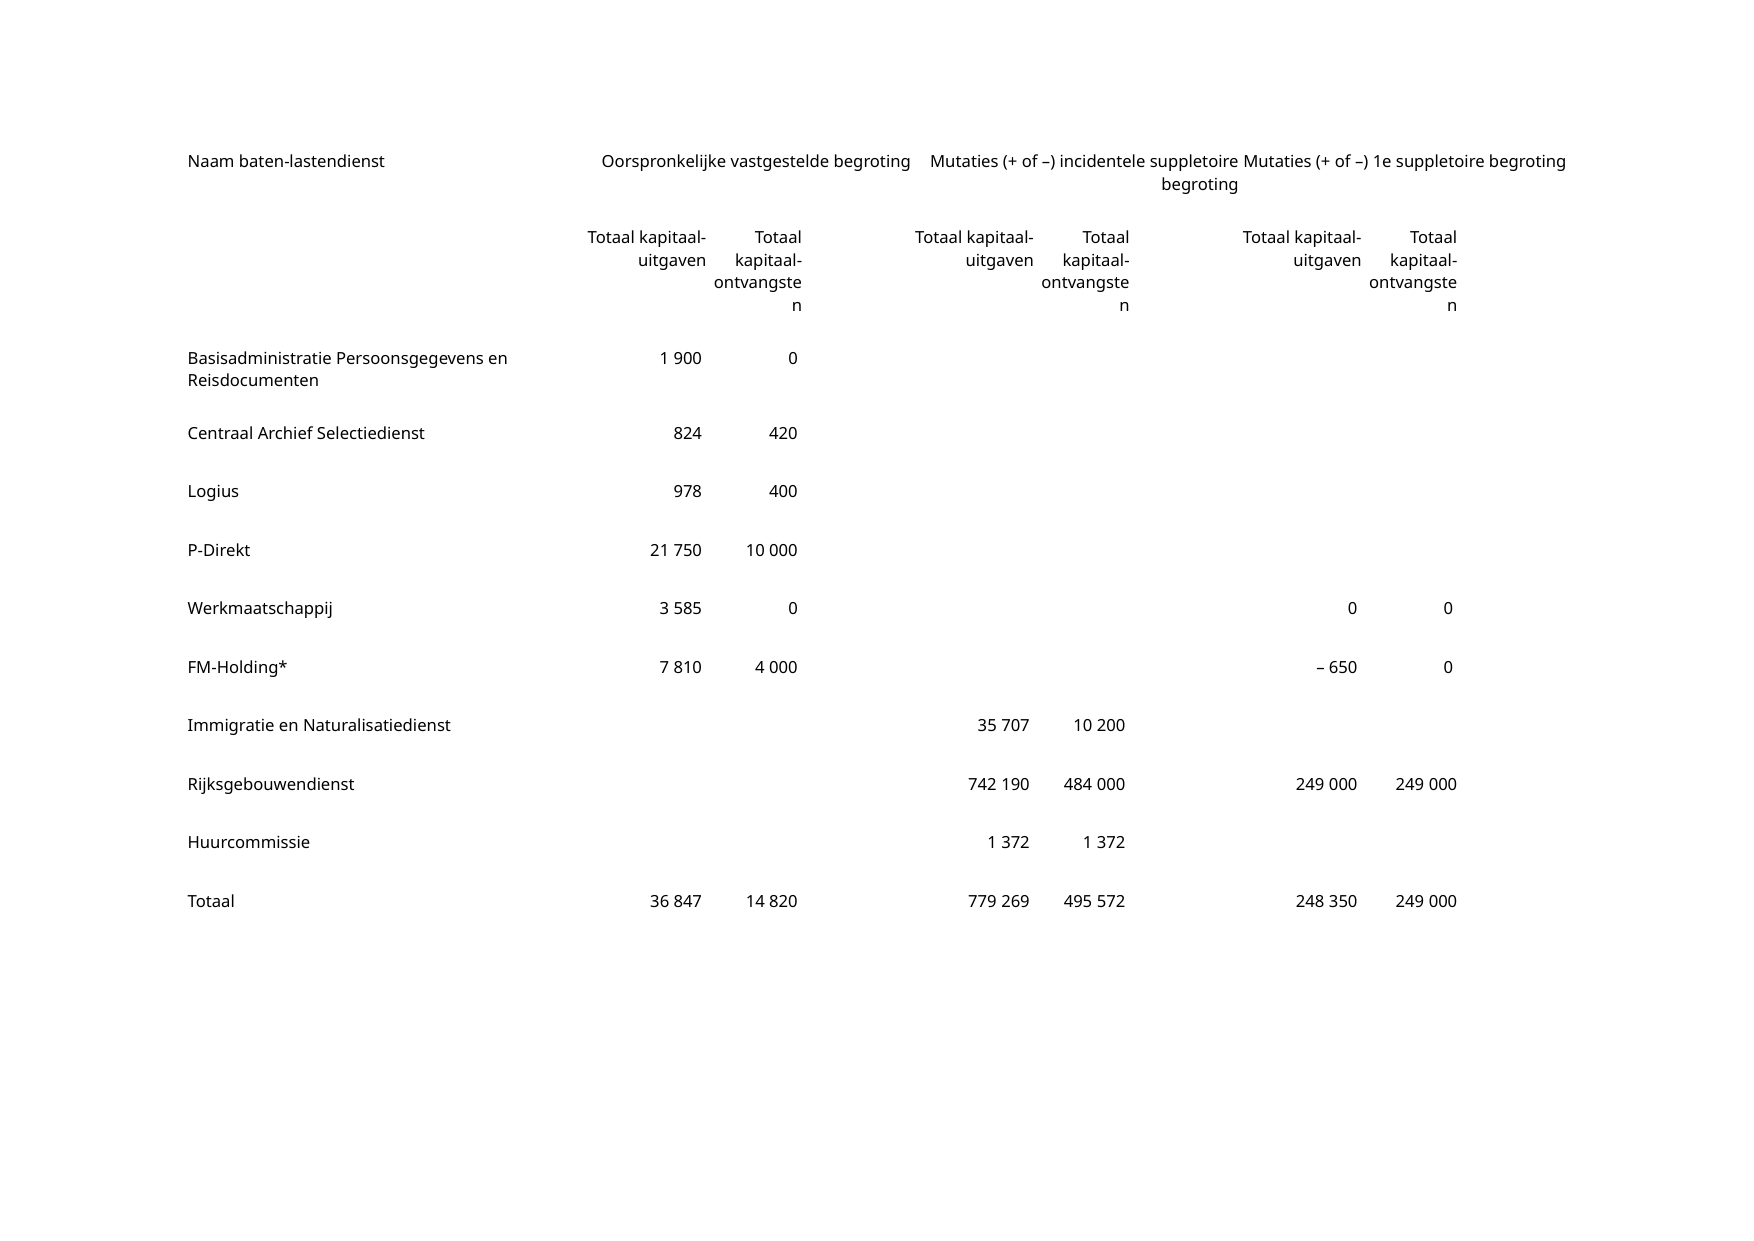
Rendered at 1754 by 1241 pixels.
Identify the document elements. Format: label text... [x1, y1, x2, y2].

table_cell [1239, 714, 1361, 772]
table_cell [1034, 422, 1129, 480]
table_cell [1129, 889, 1238, 948]
table_cell [1457, 480, 1566, 538]
table_cell – 650 [1239, 655, 1361, 714]
table_cell [1239, 831, 1361, 889]
table_cell 978 [583, 480, 706, 538]
table_cell [911, 597, 1034, 655]
table_cell Totaal kapitaal-uitgaven [911, 225, 1034, 346]
table_cell [802, 346, 911, 422]
table_cell 1 900 [583, 346, 706, 422]
table_cell [583, 831, 706, 889]
table_cell [1361, 480, 1457, 538]
table_cell [1457, 655, 1566, 714]
table_cell Basisadministratie Persoonsgegevens en Reisdocumenten [188, 346, 583, 422]
table_cell [911, 346, 1034, 422]
table_cell [1239, 346, 1361, 422]
table_cell [1129, 655, 1238, 714]
table_cell 400 [706, 480, 802, 538]
table_cell 4 000 [706, 655, 802, 714]
table_cell 10 200 [1034, 714, 1129, 772]
table_cell 249 000 [1239, 772, 1361, 831]
table_cell 3 585 [583, 597, 706, 655]
table_cell [583, 714, 706, 772]
table_cell 7 810 [583, 655, 706, 714]
table_cell Totaal [188, 889, 583, 948]
table_cell [1361, 346, 1457, 422]
table_cell 824 [583, 422, 706, 480]
table_cell [1034, 597, 1129, 655]
table_cell [1034, 480, 1129, 538]
table_cell [1457, 889, 1566, 948]
table_cell [802, 480, 911, 538]
table_cell 779 269 [911, 889, 1034, 948]
table_cell 248 350 [1239, 889, 1361, 948]
table_cell [802, 889, 911, 948]
table_cell 0 [706, 597, 802, 655]
table_cell 420 [706, 422, 802, 480]
table_cell [911, 539, 1034, 597]
table_header Oorspronkelijke vastgestelde begroting [583, 150, 911, 225]
table_cell 495 572 [1034, 889, 1129, 948]
table_cell [1361, 422, 1457, 480]
table_cell Totaal kapitaal-uitgaven [1239, 225, 1361, 346]
table_cell [706, 772, 802, 831]
table_cell 10 000 [706, 539, 802, 597]
table_cell [802, 422, 911, 480]
table_cell [1457, 539, 1566, 597]
table_cell 249 000 [1361, 889, 1457, 948]
table_cell 1 372 [1034, 831, 1129, 889]
table_cell [1239, 480, 1361, 538]
table_header Mutaties (+ of –) incidentele suppletoire begroting [911, 150, 1238, 225]
table_cell [911, 422, 1034, 480]
table_cell [1457, 225, 1566, 346]
table_cell [583, 772, 706, 831]
table_cell [1129, 714, 1238, 772]
table_cell 36 847 [583, 889, 706, 948]
table_cell [1457, 346, 1566, 422]
table_cell 484 000 [1034, 772, 1129, 831]
table_cell 0 [1361, 597, 1457, 655]
table_cell [1129, 480, 1238, 538]
table_cell [1034, 655, 1129, 714]
table_header Mutaties (+ of –) 1e suppletoire begroting [1239, 150, 1566, 225]
table_cell 14 820 [706, 889, 802, 948]
table_cell [1457, 422, 1566, 480]
table_cell [1239, 422, 1361, 480]
table_cell [802, 714, 911, 772]
table_cell [911, 655, 1034, 714]
table_cell Werkmaatschappij [188, 597, 583, 655]
table_cell 35 707 [911, 714, 1034, 772]
table_cell [1457, 831, 1566, 889]
table_cell 742 190 [911, 772, 1034, 831]
table_cell [802, 772, 911, 831]
table_header Naam baten-lastendienst [188, 150, 583, 225]
table_cell [802, 831, 911, 889]
table_cell [1129, 422, 1238, 480]
table_cell [188, 225, 583, 346]
table_cell [1457, 714, 1566, 772]
table_cell 249 000 [1361, 772, 1457, 831]
table_cell Rijksgebouwendienst [188, 772, 583, 831]
table_cell FM-Holding* [188, 655, 583, 714]
table_cell [706, 714, 802, 772]
table_cell [911, 480, 1034, 538]
table_cell [1129, 346, 1238, 422]
table_cell [1457, 772, 1566, 831]
table_cell [1129, 597, 1238, 655]
table_cell [802, 225, 911, 346]
table_cell [1034, 539, 1129, 597]
table_cell 0 [1361, 655, 1457, 714]
table_cell [1129, 772, 1238, 831]
table_cell Totaal kapitaal-ontvangsten [1361, 225, 1457, 346]
table_cell [706, 831, 802, 889]
table_cell Centraal Archief Selectiedienst [188, 422, 583, 480]
table_cell Totaal kapitaal-uitgaven [583, 225, 706, 346]
table_cell [1457, 597, 1566, 655]
table_cell Immigratie en Naturalisatiedienst [188, 714, 583, 772]
table_cell [1129, 225, 1238, 346]
table_cell [1361, 539, 1457, 597]
table_cell 21 750 [583, 539, 706, 597]
table_cell [1129, 831, 1238, 889]
table_cell 0 [706, 346, 802, 422]
table_cell [802, 655, 911, 714]
table_cell 1 372 [911, 831, 1034, 889]
table_cell [1129, 539, 1238, 597]
table_cell 0 [1239, 597, 1361, 655]
table_cell [802, 539, 911, 597]
table_cell Logius [188, 480, 583, 538]
table_cell Huurcommissie [188, 831, 583, 889]
table_cell Totaal kapitaal-ontvangsten [706, 225, 802, 346]
table_cell [802, 597, 911, 655]
table_cell [1361, 714, 1457, 772]
table_cell [1239, 539, 1361, 597]
table_cell [1361, 831, 1457, 889]
table_cell P-Direkt [188, 539, 583, 597]
table_cell [1034, 346, 1129, 422]
table_cell Totaal kapitaal-ontvangsten [1034, 225, 1129, 346]
